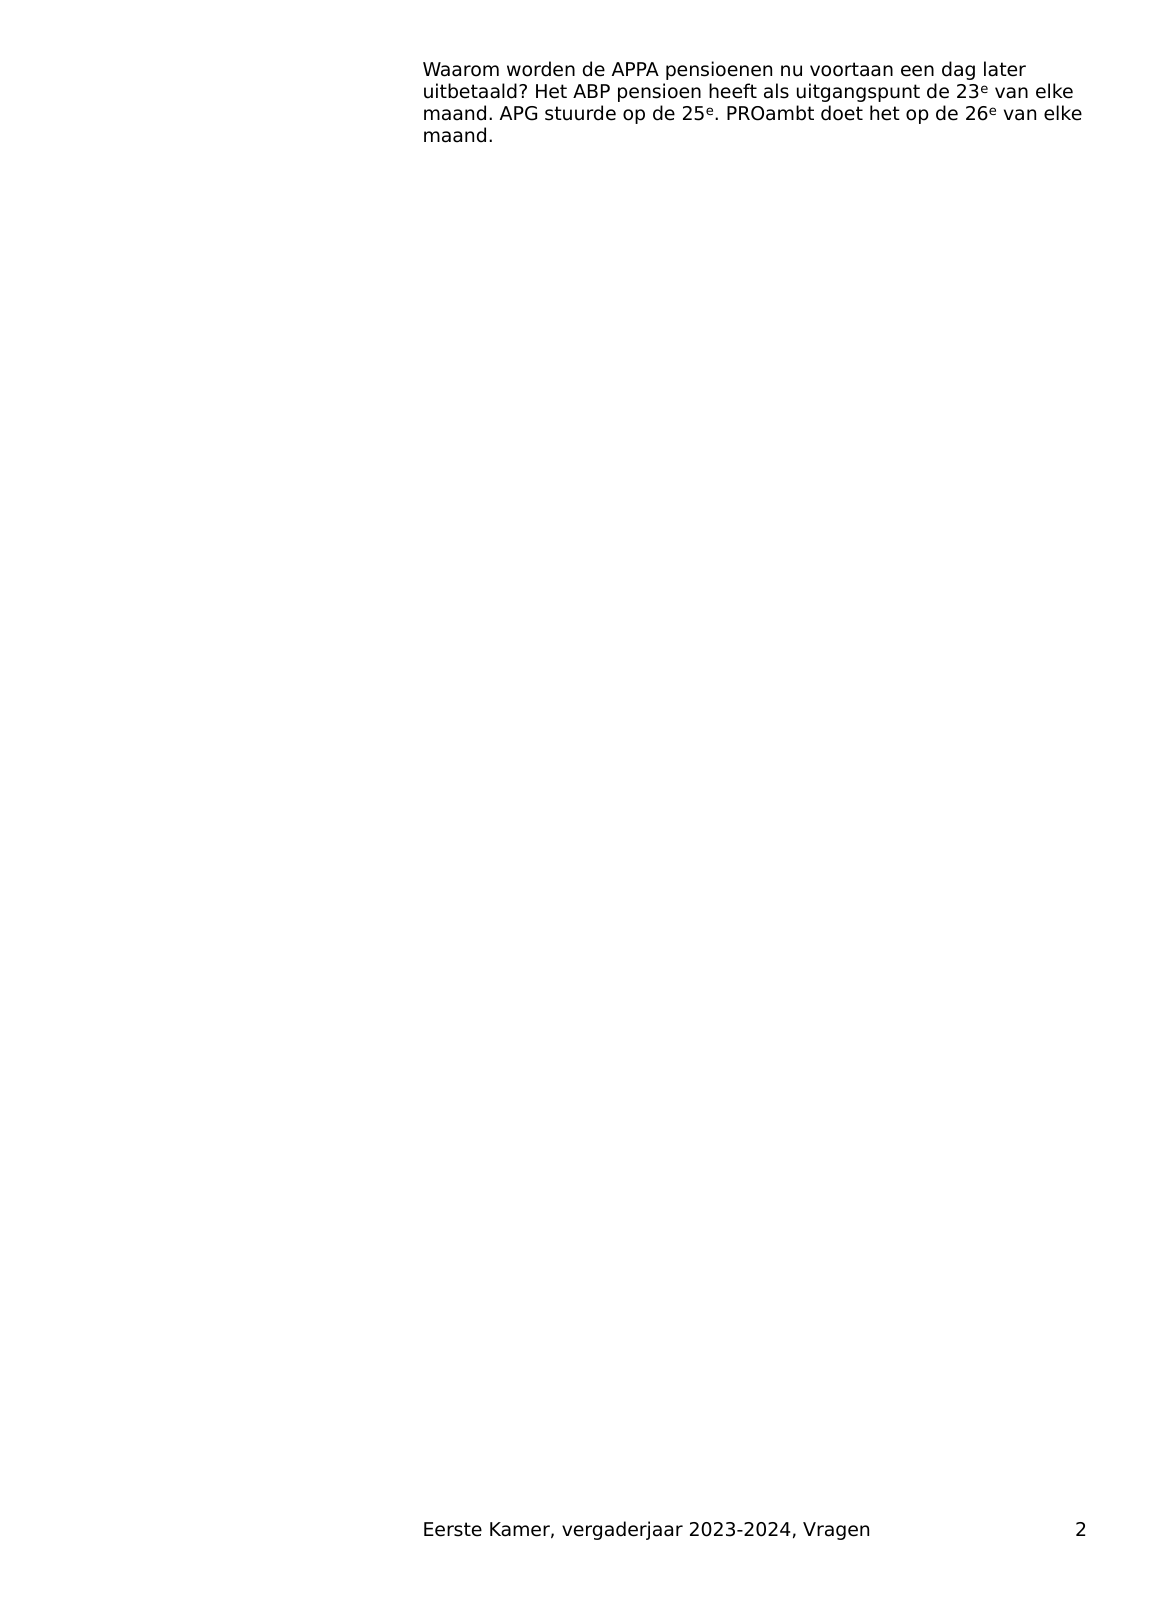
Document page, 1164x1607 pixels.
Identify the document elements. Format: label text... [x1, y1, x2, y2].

text Waarom worden de APPA pensioenen nu voortaan een dag later uitbetaald? Het ABP pensioen heeft als uitgangspunt de 23e van elke maand. APG stuurde op de 25e. PROambt doet het op de 26e van elke maand. [422, 59, 1087, 147]
